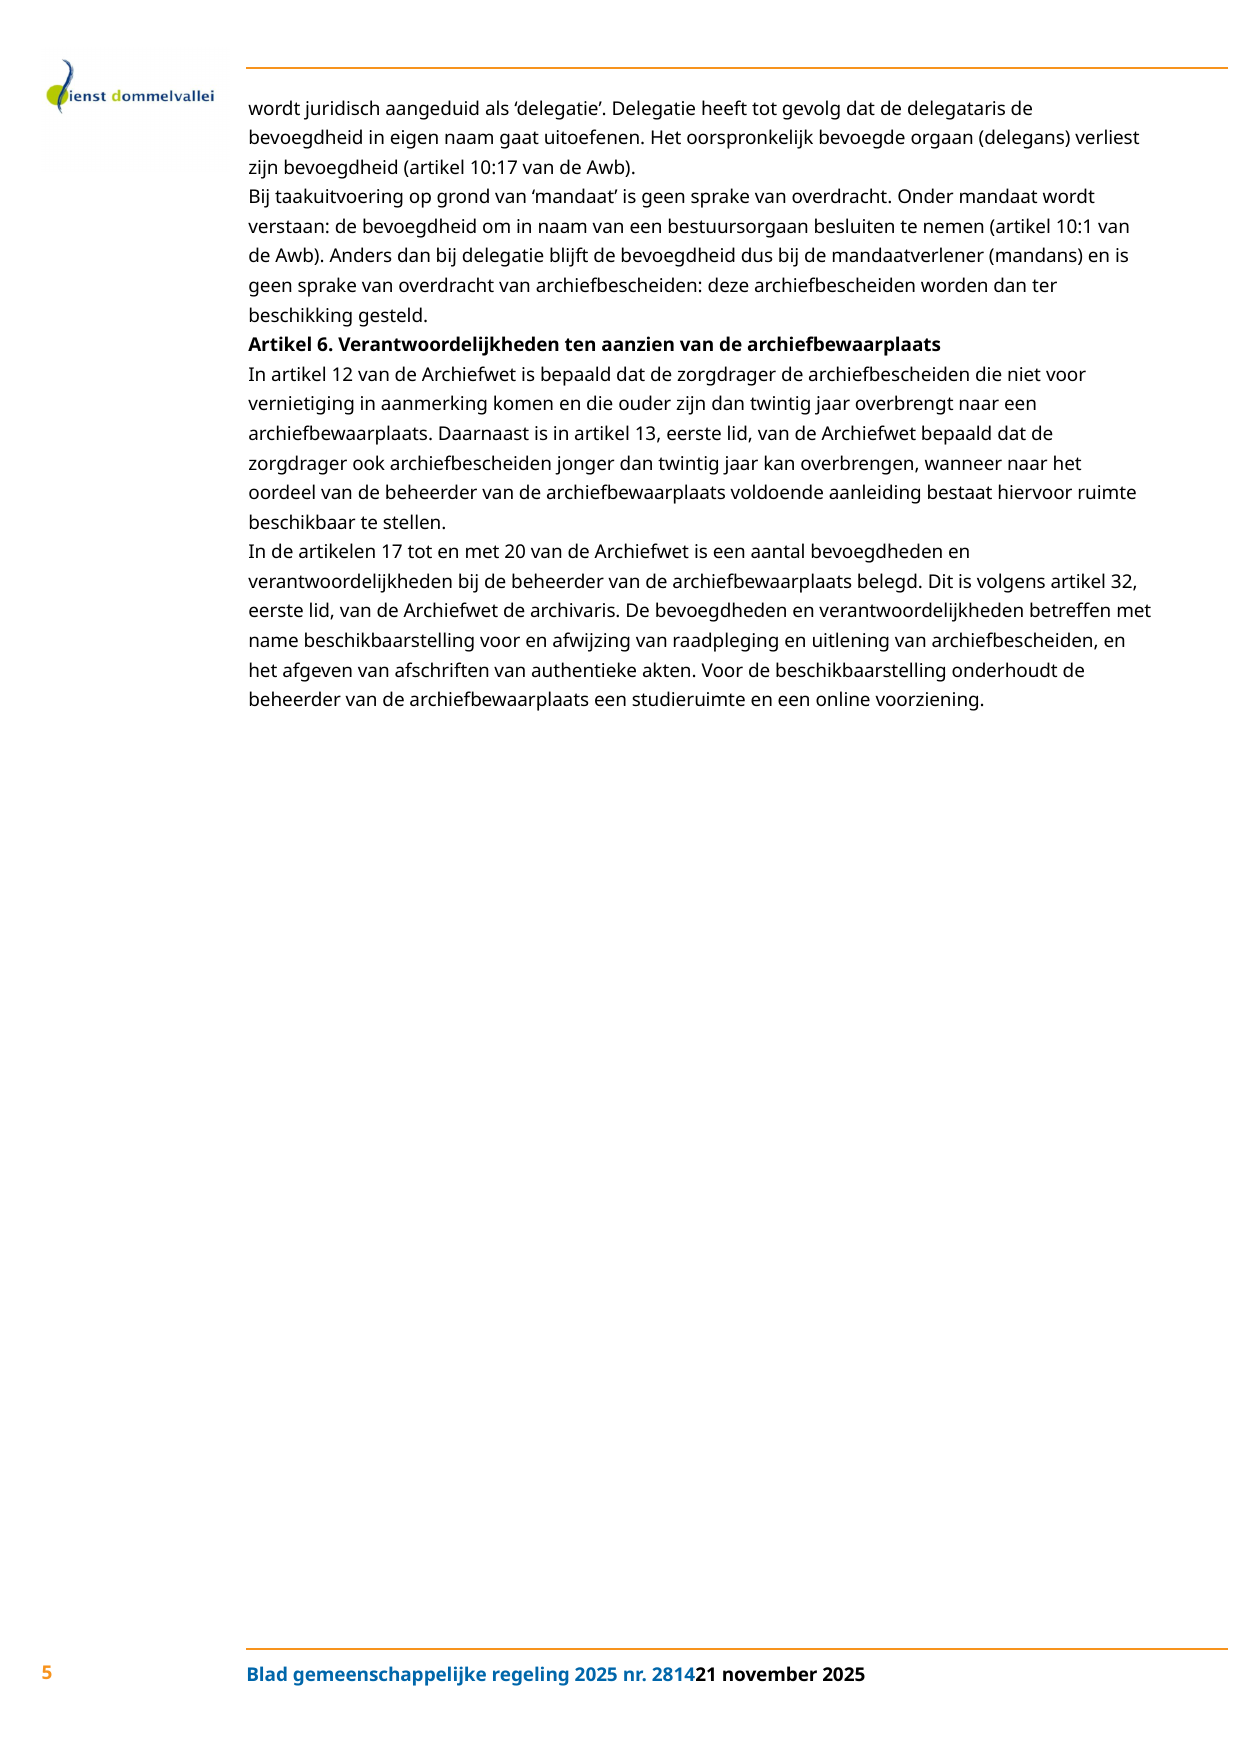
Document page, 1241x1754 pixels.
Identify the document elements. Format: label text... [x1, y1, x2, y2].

text Bij taakuitvoering op grond van ‘mandaat’ is geen sprake van overdracht. Onder mandaat wordt verstaan: de bevoegdheid om in naam van een bestuursorgaan besluiten te nemen (artikel 10:1 van de Awb). Anders dan bij delegatie blijft de bevoegdheid dus bij de mandaatverlener (mandans) en is geen sprake van overdracht van archiefbescheiden: deze archiefbescheiden worden dan ter beschikking gesteld. [248, 183, 1152, 328]
text In de artikelen 17 tot en met 20 van de Archiefwet is een aantal bevoegdheden en verantwoordelijkheden bij de beheerder van de archiefbewaarplaats belegd. Dit is volgens artikel 32, eerste lid, van de Archiefwet de archivaris. De bevoegdheden en verantwoordelijkheden betreffen met name beschikbaarstelling voor en afwijzing van raadpleging en uitlening van archiefbescheiden, en het afgeven van afschriften van authentieke akten. Voor de beschikbaarstelling onderhoudt de beheerder van de archiefbewaarplaats een studieruimte en een online voorziening. [248, 538, 1152, 712]
text wordt juridisch aangeduid als ‘delegatie’. Delegatie heeft tot gevolg dat de delegataris de bevoegdheid in eigen naam gaat uitoefenen. Het oorspronkelijk bevoegde orgaan (delegans) verliest zijn bevoegdheid (artikel 10:17 van de Awb). [248, 95, 1152, 180]
picture [41, 47, 231, 172]
text Artikel 6. Verantwoordelijkheden ten aanzien van de archiefbewaarplaats [248, 331, 1152, 357]
text In artikel 12 van de Archiefwet is bepaald dat de zorgdrager de archiefbescheiden die niet voor vernietiging in aanmerking komen en die ouder zijn dan twintig jaar overbrengt naar een archiefbewaarplaats. Daarnaast is in artikel 13, eerste lid, van de Archiefwet bepaald dat de zorgdrager ook archiefbescheiden jonger dan twintig jaar kan overbrengen, wanneer naar het oordeel van de beheerder van de archiefbewaarplaats voldoende aanleiding bestaat hiervoor ruimte beschikbaar te stellen. [248, 361, 1152, 535]
